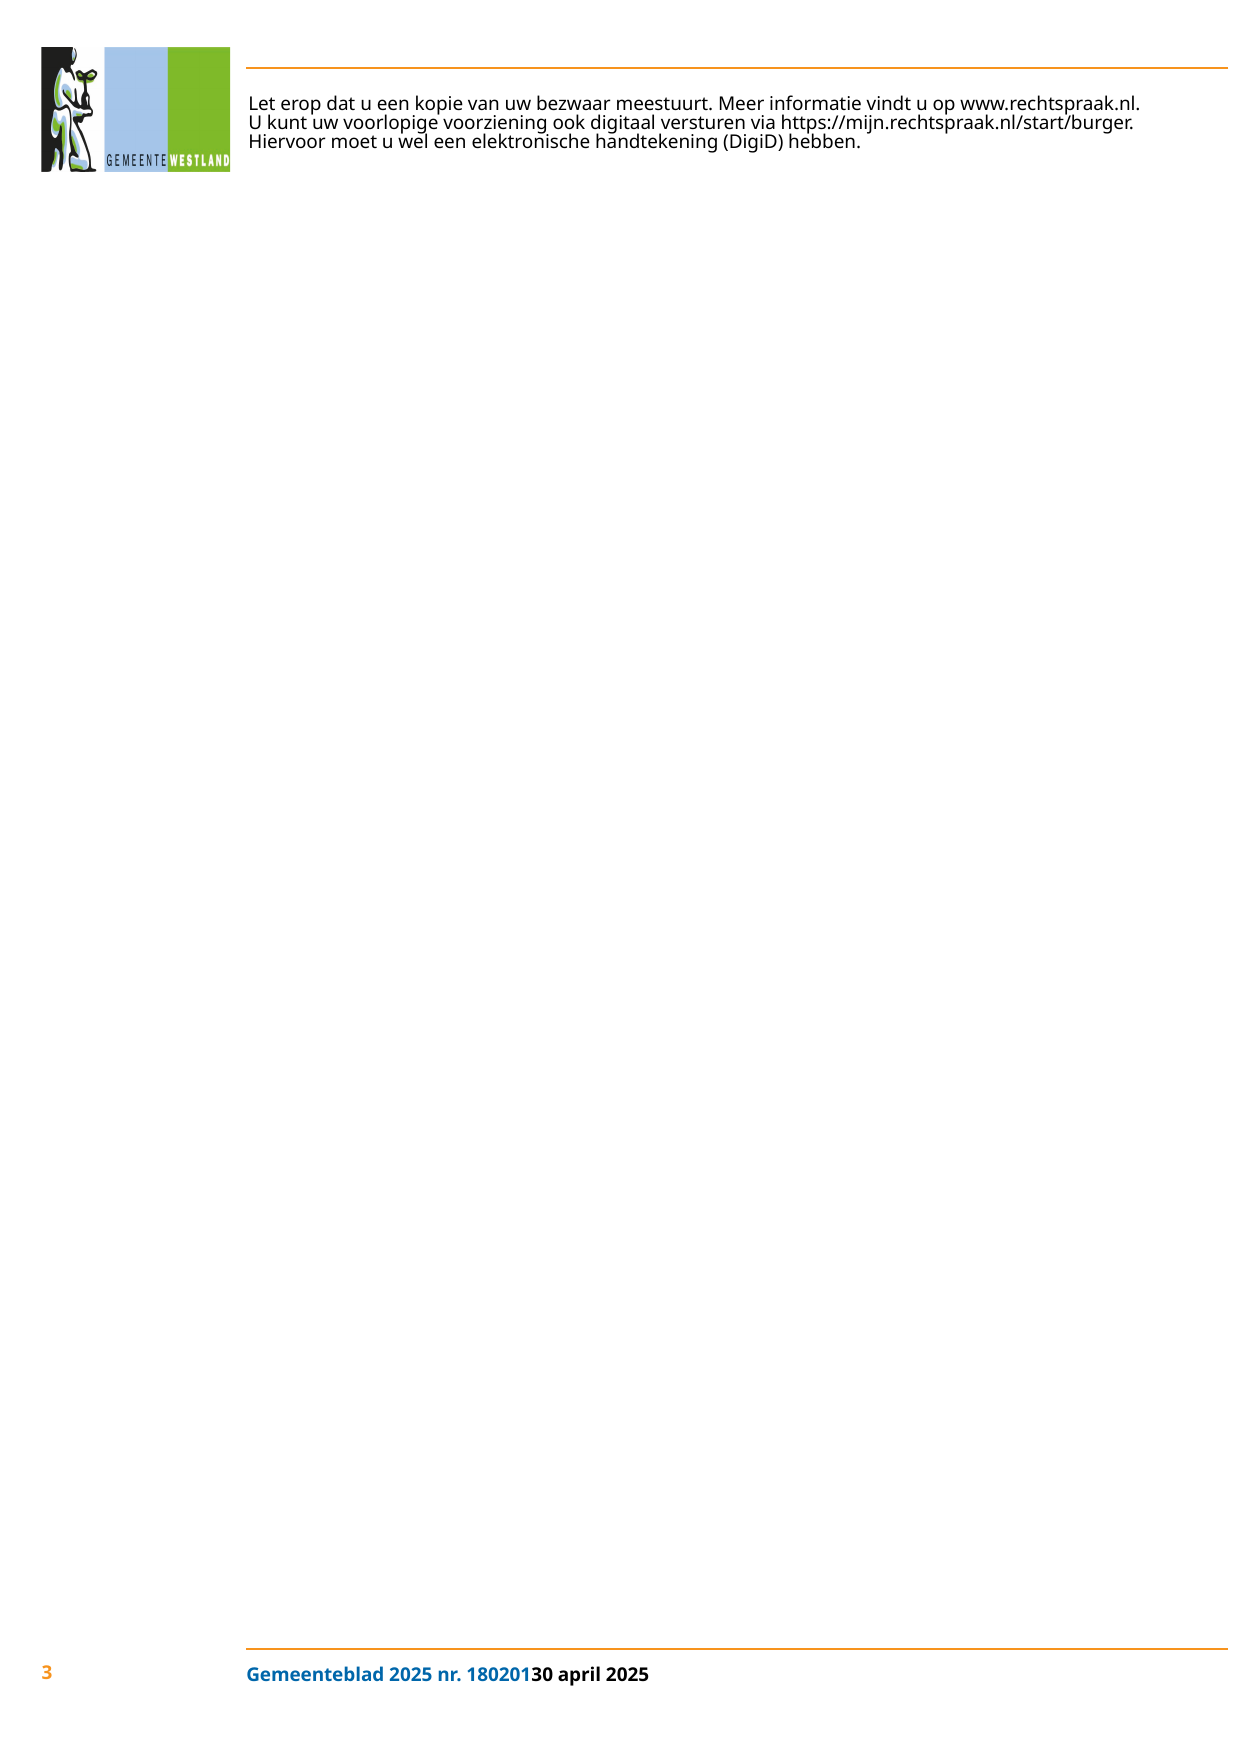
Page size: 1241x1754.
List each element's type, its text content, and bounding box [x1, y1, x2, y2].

picture [41, 47, 231, 172]
text Let erop dat u een kopie van uw bezwaar meestuurt. Meer informatie vindt u op www.rechtspraak.nl. U kunt uw voorlopige voorziening ook digitaal versturen via https://mijn.rechtspraak.nl/start/burger. Hiervoor moet u wel een elektronische handtekening (DigiD) hebben. [248, 95, 1152, 153]
